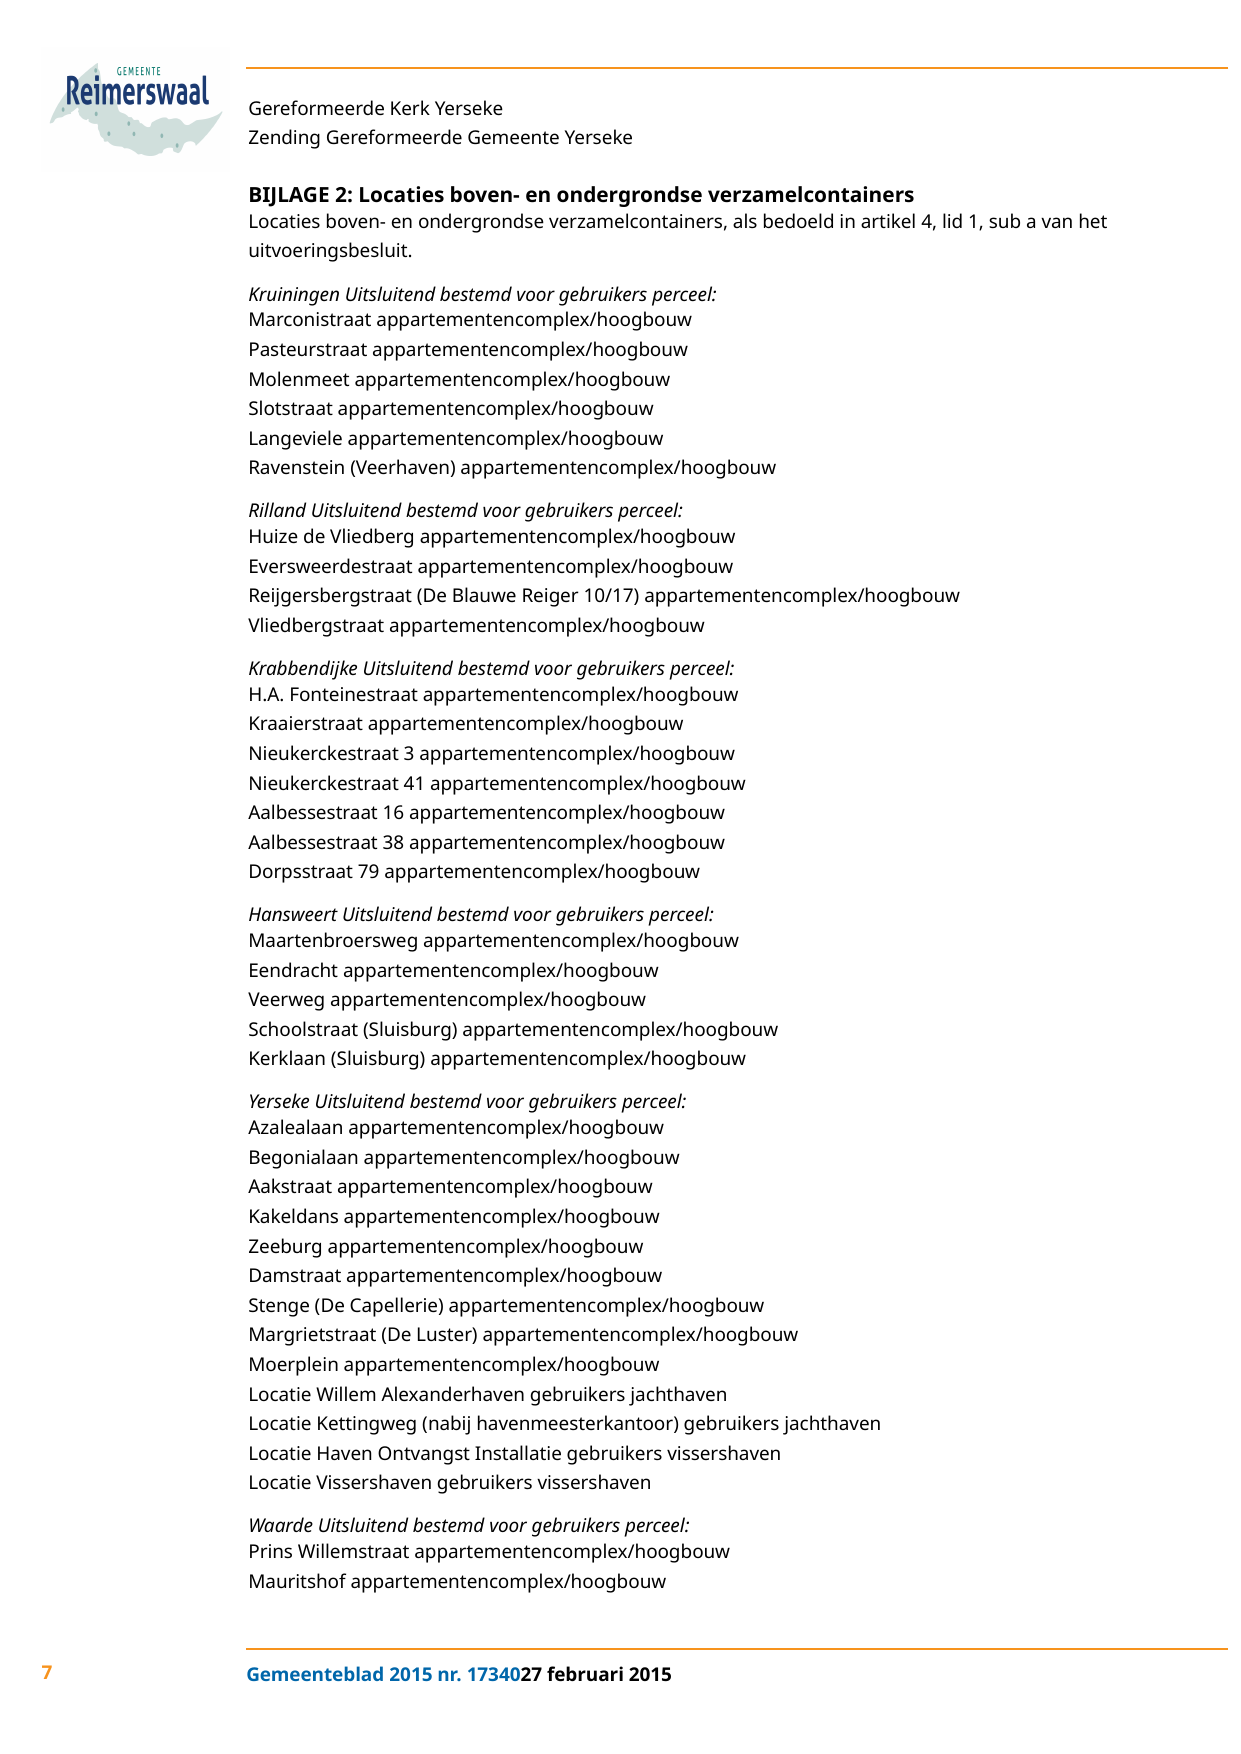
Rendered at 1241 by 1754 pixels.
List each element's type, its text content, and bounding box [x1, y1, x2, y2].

text Eversweerdestraat appartementencomplex/hoogbouw [248, 553, 1152, 579]
text Kraaierstraat appartementencomplex/hoogbouw [248, 711, 1152, 736]
text Moerplein appartementencomplex/hoogbouw [248, 1351, 1152, 1377]
text Aalbessestraat 16 appartementencomplex/hoogbouw [248, 799, 1152, 825]
text Mauritshof appartementencomplex/hoogbouw [248, 1568, 1152, 1594]
text Zeeburg appartementencomplex/hoogbouw [248, 1233, 1152, 1258]
text Stenge (De Capellerie) appartementencomplex/hoogbouw [248, 1292, 1152, 1318]
text Gereformeerde Kerk Yerseke [248, 95, 1152, 121]
text Vliedbergstraat appartementencomplex/hoogbouw [248, 612, 1152, 638]
text Azalealaan appartementencomplex/hoogbouw [248, 1114, 1152, 1140]
text Veerweg appartementencomplex/hoogbouw [248, 986, 1152, 1012]
text Slotstraat appartementencomplex/hoogbouw [248, 395, 1152, 421]
text Locaties boven- en ondergrondse verzamelcontainers, als bedoeld in artikel 4, lid 1, sub a van het uitvoeringsbesluit. [248, 208, 1152, 263]
text Damstraat appartementencomplex/hoogbouw [248, 1262, 1152, 1288]
text Schoolstraat (Sluisburg) appartementencomplex/hoogbouw [248, 1016, 1152, 1042]
text Locatie Haven Ontvangst Installatie gebruikers vissershaven [248, 1440, 1152, 1466]
text Zending Gereformeerde Gemeente Yerseke [248, 124, 1152, 150]
text Rilland Uitsluitend bestemd voor gebruikers perceel: [248, 498, 1152, 523]
text Nieukerckestraat 3 appartementencomplex/hoogbouw [248, 740, 1152, 766]
text Maartenbroersweg appartementencomplex/hoogbouw [248, 927, 1152, 953]
text Kruiningen Uitsluitend bestemd voor gebruikers perceel: [248, 281, 1152, 307]
text Reijgersbergstraat (De Blauwe Reiger 10/17) appartementencomplex/hoogbouw [248, 582, 1152, 608]
text Margrietstraat (De Luster) appartementencomplex/hoogbouw [248, 1322, 1152, 1347]
text Hansweert Uitsluitend bestemd voor gebruikers perceel: [248, 902, 1152, 927]
text Waarde Uitsluitend bestemd voor gebruikers perceel: [248, 1513, 1152, 1538]
text Pasteurstraat appartementencomplex/hoogbouw [248, 336, 1152, 362]
text Molenmeet appartementencomplex/hoogbouw [248, 366, 1152, 391]
picture [41, 47, 231, 172]
text Yerseke Uitsluitend bestemd voor gebruikers perceel: [248, 1089, 1152, 1114]
text Kakeldans appartementencomplex/hoogbouw [248, 1203, 1152, 1229]
text Locatie Kettingweg (nabij havenmeesterkantoor) gebruikers jachthaven [248, 1410, 1152, 1436]
text Prins Willemstraat appartementencomplex/hoogbouw [248, 1538, 1152, 1564]
text Begonialaan appartementencomplex/hoogbouw [248, 1144, 1152, 1170]
text Marconistraat appartementencomplex/hoogbouw [248, 307, 1152, 332]
text Ravenstein (Veerhaven) appartementencomplex/hoogbouw [248, 454, 1152, 480]
text Langeviele appartementencomplex/hoogbouw [248, 425, 1152, 451]
text BIJLAGE 2: Locaties boven- en ondergrondse verzamelcontainers [248, 180, 1152, 208]
text Locatie Willem Alexanderhaven gebruikers jachthaven [248, 1381, 1152, 1406]
text Nieukerckestraat 41 appartementencomplex/hoogbouw [248, 770, 1152, 795]
text Aalbessestraat 38 appartementencomplex/hoogbouw [248, 829, 1152, 854]
text Eendracht appartementencomplex/hoogbouw [248, 957, 1152, 983]
text Kerklaan (Sluisburg) appartementencomplex/hoogbouw [248, 1046, 1152, 1071]
text Huize de Vliedberg appartementencomplex/hoogbouw [248, 523, 1152, 549]
text Krabbendijke Uitsluitend bestemd voor gebruikers perceel: [248, 655, 1152, 681]
text Dorpsstraat 79 appartementencomplex/hoogbouw [248, 858, 1152, 884]
text Aakstraat appartementencomplex/hoogbouw [248, 1174, 1152, 1199]
text Locatie Vissershaven gebruikers vissershaven [248, 1469, 1152, 1495]
text H.A. Fonteinestraat appartementencomplex/hoogbouw [248, 681, 1152, 707]
